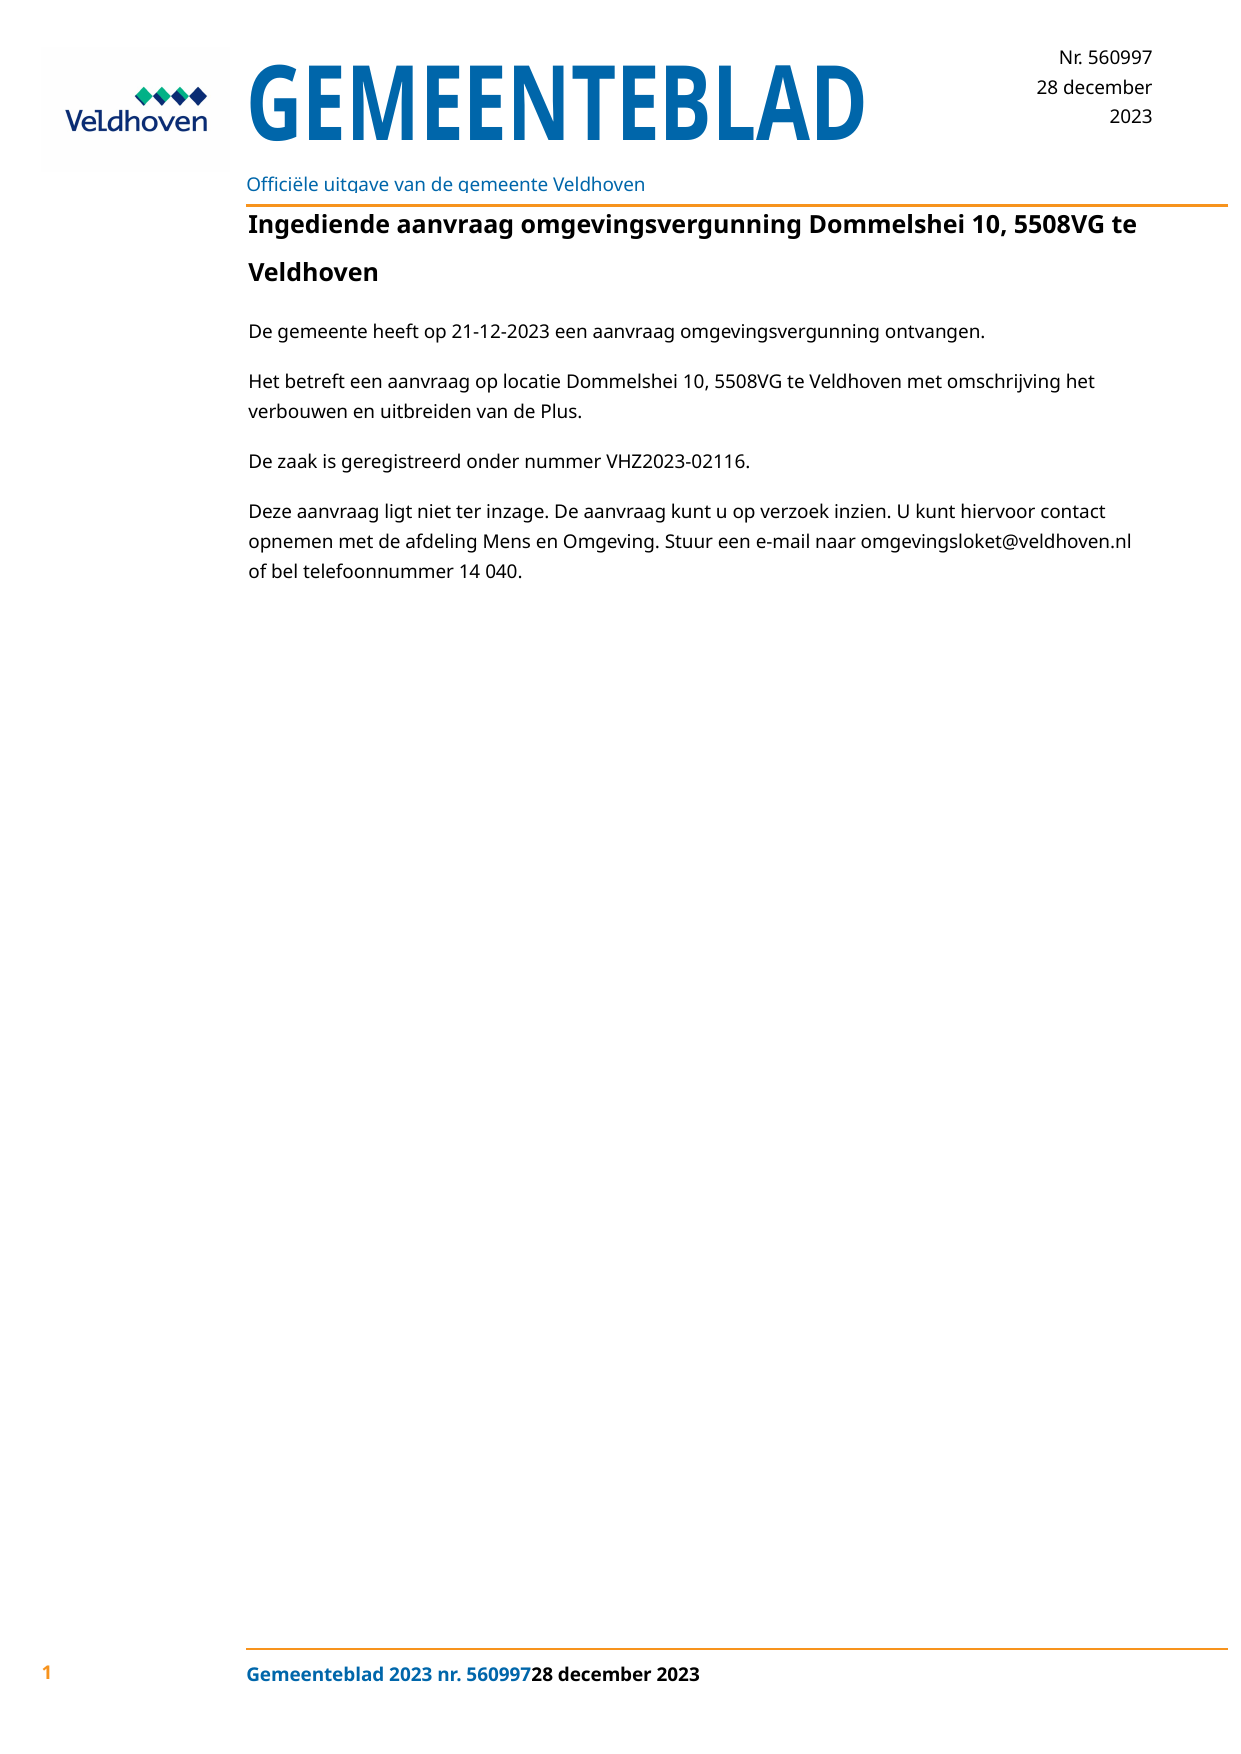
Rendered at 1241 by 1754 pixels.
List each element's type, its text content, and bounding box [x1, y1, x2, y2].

text Ingediende aanvraag omgevingsvergunning Dommelshei 10, 5508VG te Veldhoven [248, 207, 1152, 288]
text Deze aanvraag ligt niet ter inzage. De aanvraag kunt u op verzoek inzien. U kunt hiervoor contact opnemen met de afdeling Mens en Omgeving. Stuur een e-mail naar omgevingsloket@veldhoven.nl of bel telefoonnummer 14 040. [248, 499, 1152, 584]
text De gemeente heeft op 21-12-2023 een aanvraag omgevingsvergunning ontvangen. [248, 318, 1152, 344]
text De zaak is geregistreerd onder nummer VHZ2023-02116. [248, 448, 1152, 474]
text Het betreft een aanvraag op locatie Dommelshei 10, 5508VG te Veldhoven met omschrijving het verbouwen en uitbreiden van de Plus. [248, 368, 1152, 424]
picture [41, 47, 231, 172]
